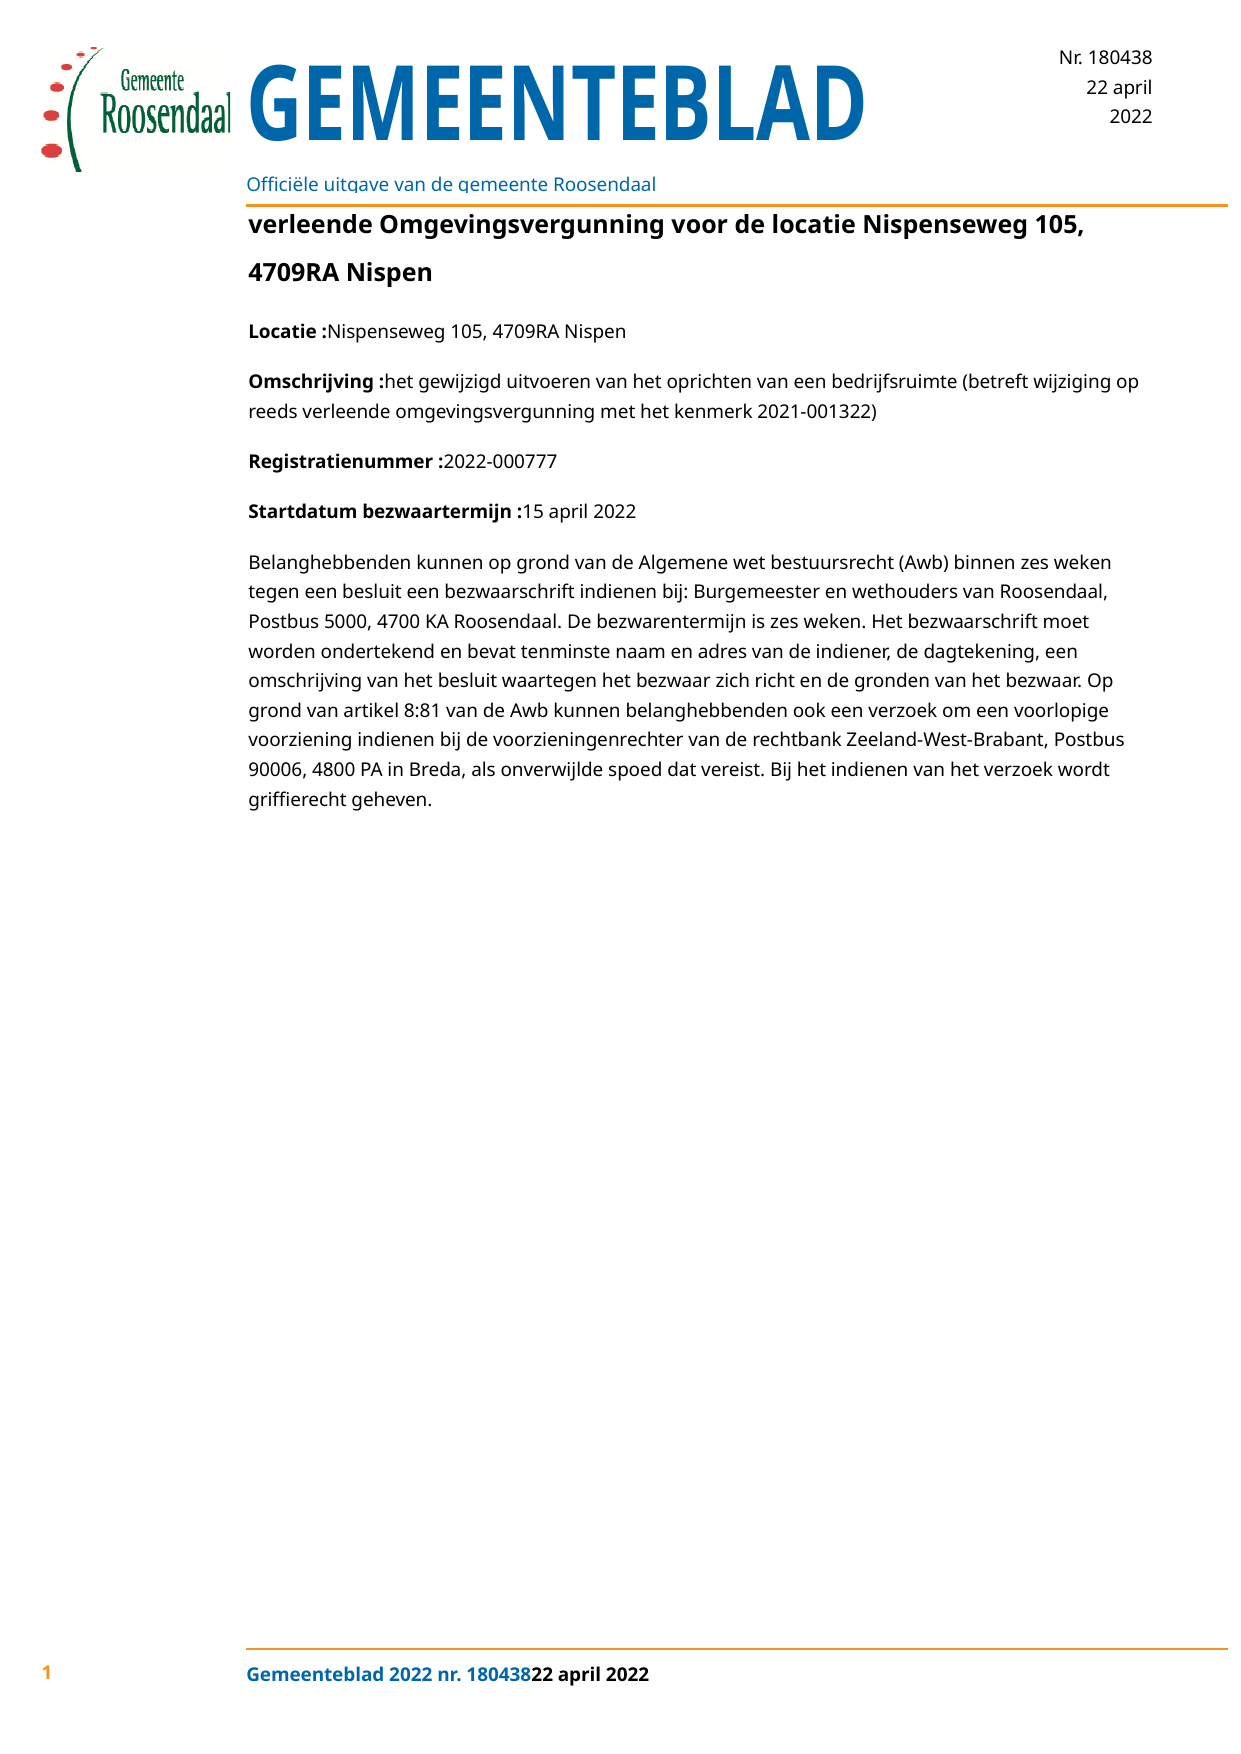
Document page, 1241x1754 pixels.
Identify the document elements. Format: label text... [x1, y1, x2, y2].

text Locatie :Nispenseweg 105, 4709RA Nispen [248, 318, 1152, 344]
text Registratienummer :2022-000777 [248, 448, 1152, 474]
picture [41, 47, 231, 172]
text Startdatum bezwaartermijn :15 april 2022 [248, 499, 1152, 524]
text Omschrijving :het gewijzigd uitvoeren van het oprichten van een bedrijfsruimte (betreft wijziging op reeds verleende omgevingsvergunning met het kenmerk 2021-001322) [248, 368, 1152, 424]
text Belanghebbenden kunnen op grond van de Algemene wet bestuursrecht (Awb) binnen zes weken tegen een besluit een bezwaarschrift indienen bij: Burgemeester en wethouders van Roosendaal, Postbus 5000, 4700 KA Roosendaal. De bezwarentermijn is zes weken. Het bezwaarschrift moet worden ondertekend en bevat tenminste naam en adres van de indiener, de dagtekening, een omschrijving van het besluit waartegen het bezwaar zich richt en de gronden van het bezwaar. Op grond van artikel 8:81 van de Awb kunnen belanghebbenden ook een verzoek om een voorlopige voorziening indienen bij de voorzieningenrechter van de rechtbank Zeeland-West-Brabant, Postbus 90006, 4800 PA in Breda, als onverwijlde spoed dat vereist. Bij het indienen van het verzoek wordt griffierecht geheven. [248, 549, 1152, 812]
text verleende Omgevingsvergunning voor de locatie Nispenseweg 105, 4709RA Nispen [248, 207, 1152, 288]
